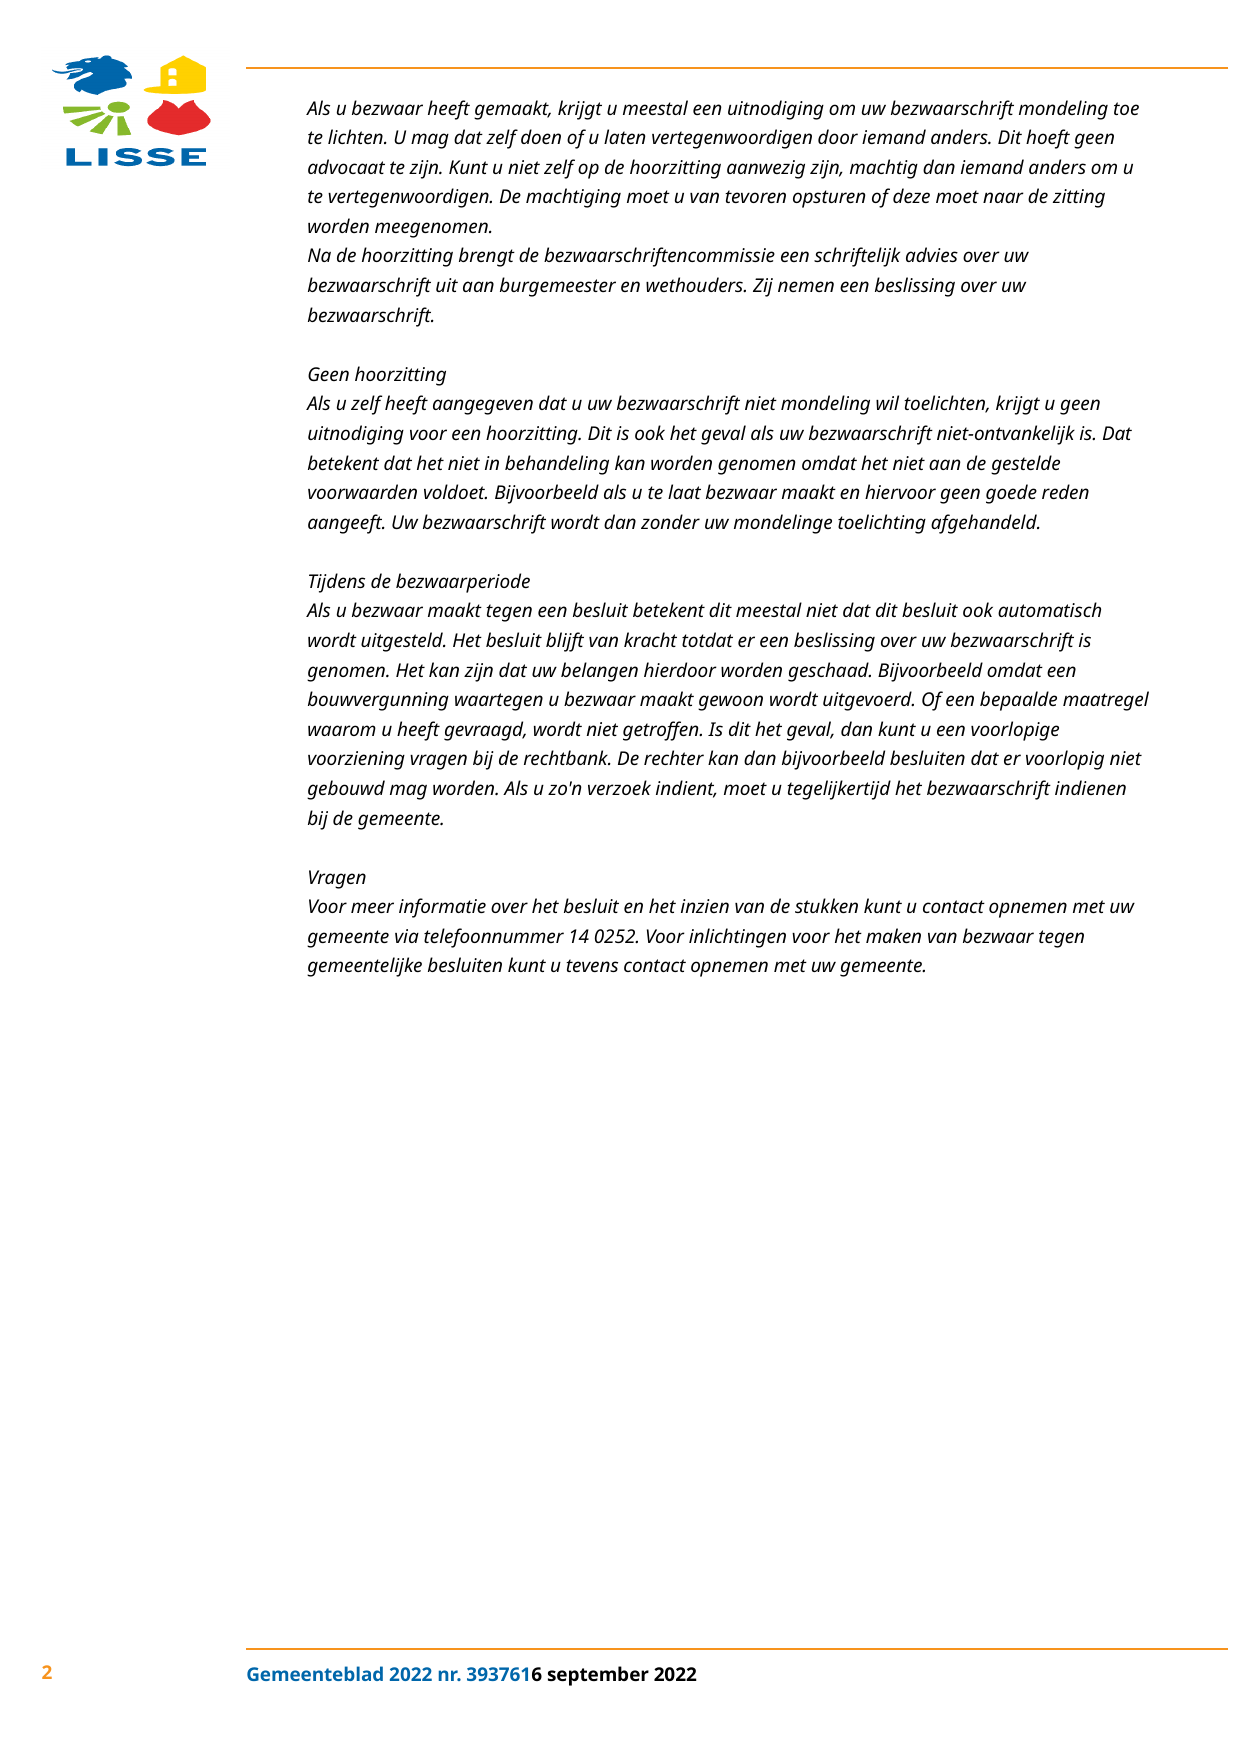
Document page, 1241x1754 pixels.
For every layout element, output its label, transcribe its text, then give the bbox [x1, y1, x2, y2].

list Voor meer informatie over het besluit en het inzien van de stukken kunt u contact opnemen met uw gemeente via telefoonnummer 14 0252. Voor inlichtingen voor het maken van bezwaar tegen gemeentelijke besluiten kunt u tevens contact opnemen met uw gemeente. [248, 893, 1152, 978]
list Als u zelf heeft aangegeven dat u uw bezwaarschrift niet mondeling wil toelichten, krijgt u geen uitnodiging voor een hoorzitting. Dit is ook het geval als uw bezwaarschrift niet-ontvankelijk is. Dat betekent dat het niet in behandeling kan worden genomen omdat het niet aan de gestelde voorwaarden voldoet. Bijvoorbeeld als u te laat bezwaar maakt en hiervoor geen goede reden aangeeft. Uw bezwaarschrift wordt dan zonder uw mondelinge toelichting afgehandeld. [248, 391, 1152, 535]
list Vragen [248, 864, 1152, 890]
list Na de hoorzitting brengt de bezwaarschriftencommissie een schriftelijk advies over uw bezwaarschrift uit aan burgemeester en wethouders. Zij nemen een beslissing over uw bezwaarschrift. [248, 243, 1152, 328]
picture [41, 47, 231, 172]
list Geen hoorzitting [248, 361, 1152, 387]
list Als u bezwaar heeft gemaakt, krijgt u meestal een uitnodiging om uw bezwaarschrift mondeling toe te lichten. U mag dat zelf doen of u laten vertegenwoordigen door iemand anders. Dit hoeft geen advocaat te zijn. Kunt u niet zelf op de hoorzitting aanwezig zijn, machtig dan iemand anders om u te vertegenwoordigen. De machtiging moet u van tevoren opsturen of deze moet naar de zitting worden meegenomen. [248, 95, 1152, 239]
list Tijdens de bezwaarperiode [248, 568, 1152, 594]
list Als u bezwaar maakt tegen een besluit betekent dit meestal niet dat dit besluit ook automatisch wordt uitgesteld. Het besluit blijft van kracht totdat er een beslissing over uw bezwaarschrift is genomen. Het kan zijn dat uw belangen hierdoor worden geschaad. Bijvoorbeeld omdat een bouwvergunning waartegen u bezwaar maakt gewoon wordt uitgevoerd. Of een bepaalde maatregel waarom u heeft gevraagd, wordt niet getroffen. Is dit het geval, dan kunt u een voorlopige voorziening vragen bij de rechtbank. De rechter kan dan bijvoorbeeld besluiten dat er voorlopig niet gebouwd mag worden. Als u zo'n verzoek indient, moet u tegelijkertijd het bezwaarschrift indienen bij de gemeente. [248, 598, 1152, 831]
